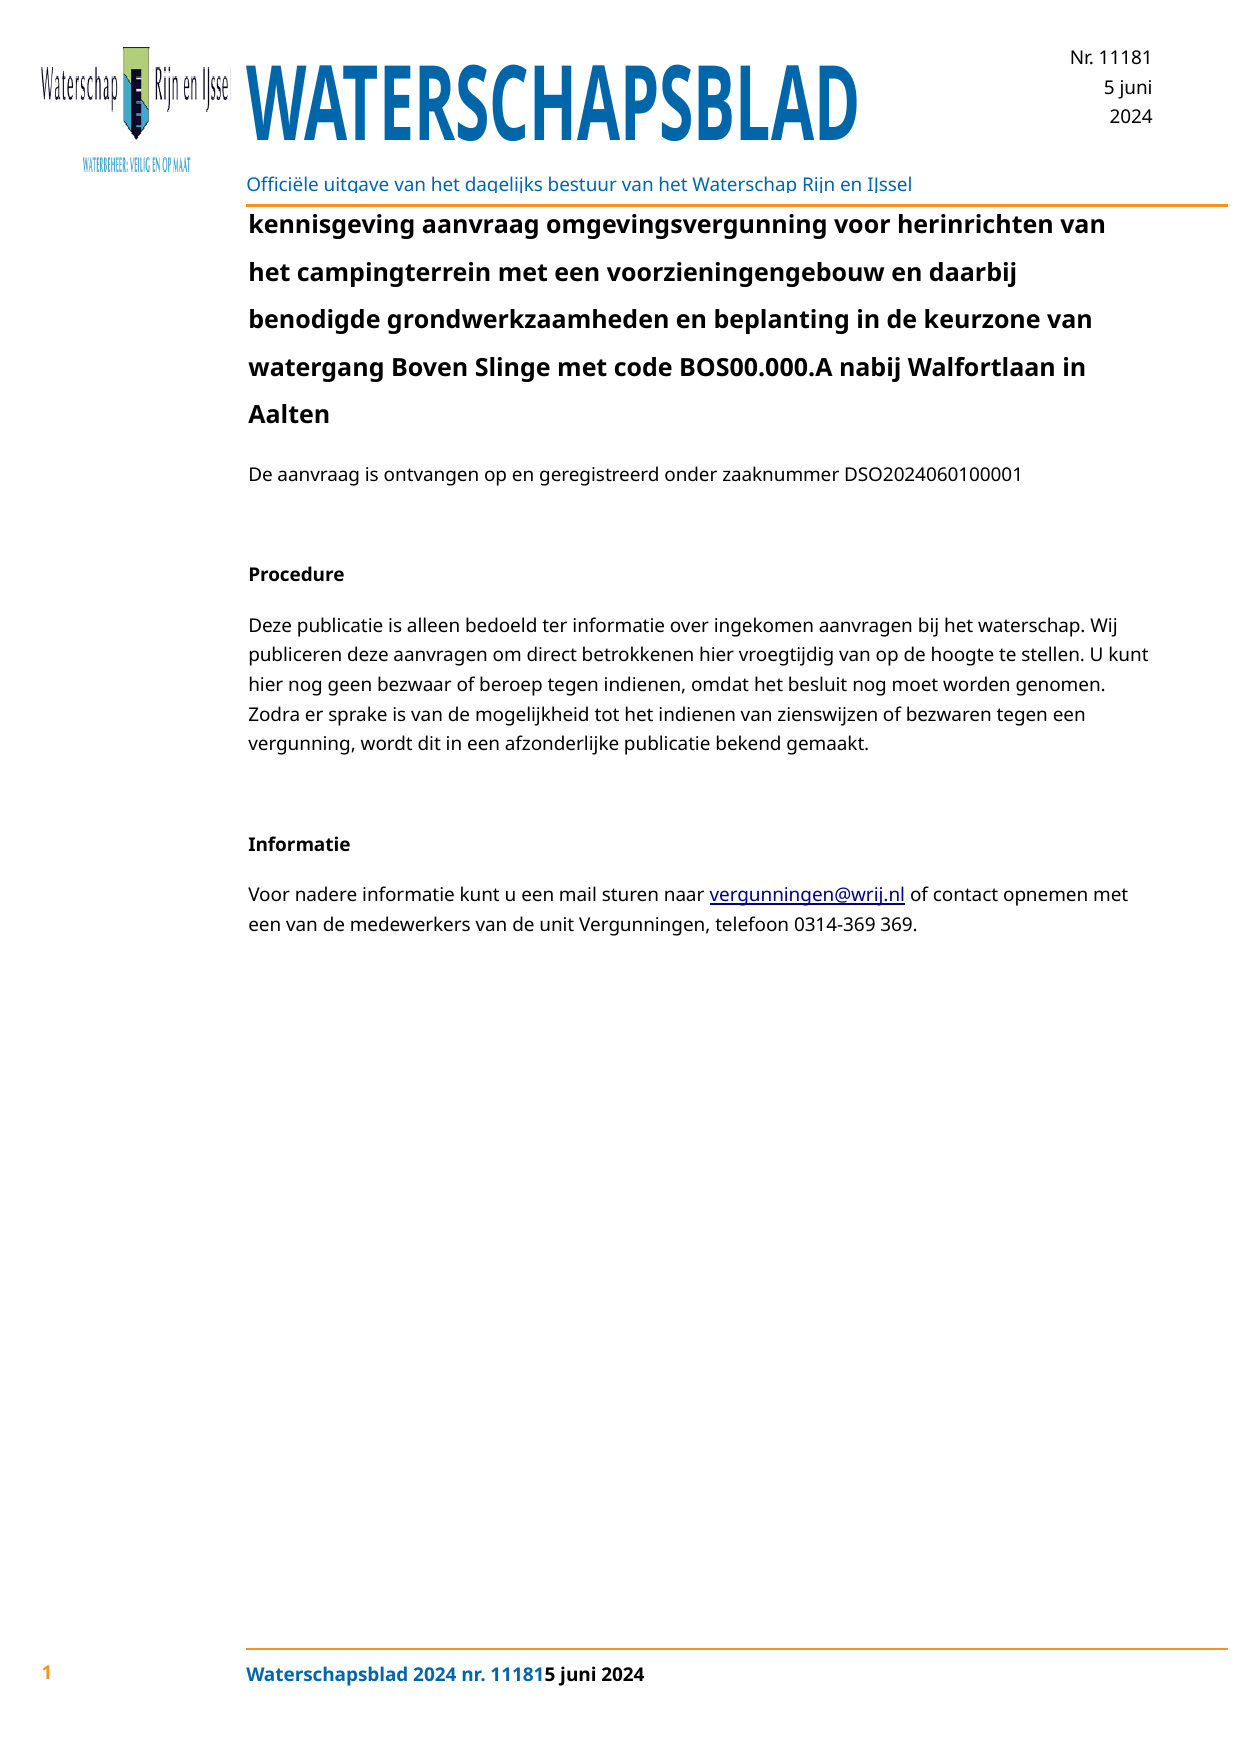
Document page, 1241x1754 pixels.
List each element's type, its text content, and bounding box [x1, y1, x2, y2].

picture [41, 47, 231, 172]
text Procedure [248, 562, 1152, 587]
text Deze publicatie is alleen bedoeld ter informatie over ingekomen aanvragen bij het waterschap. Wij publiceren deze aanvragen om direct betrokkenen hier vroegtijdig van op de hoogte te stellen. U kunt hier nog geen bezwaar of beroep tegen indienen, omdat het besluit nog moet worden genomen. Zodra er sprake is van de mogelijkheid tot het indienen van zienswijzen of bezwaren tegen een vergunning, wordt dit in een afzonderlijke publicatie bekend gemaakt. [248, 612, 1152, 756]
text kennisgeving aanvraag omgevingsvergunning voor herinrichten van het campingterrein met een voorzieningengebouw en daarbij benodigde grondwerkzaamheden en beplanting in de keurzone van watergang Boven Slinge met code BOS00.000.A nabij Walfortlaan in Aalten [248, 207, 1152, 431]
text De aanvraag is ontvangen op en geregistreerd onder zaaknummer DSO2024060100001 [248, 461, 1152, 486]
text Informatie [248, 831, 1152, 857]
text Voor nadere informatie kunt u een mail sturen naar vergunningen@wrij.nl of contact opnemen met een van de medewerkers van de unit Vergunningen, telefoon 0314-369 369. [248, 882, 1152, 937]
